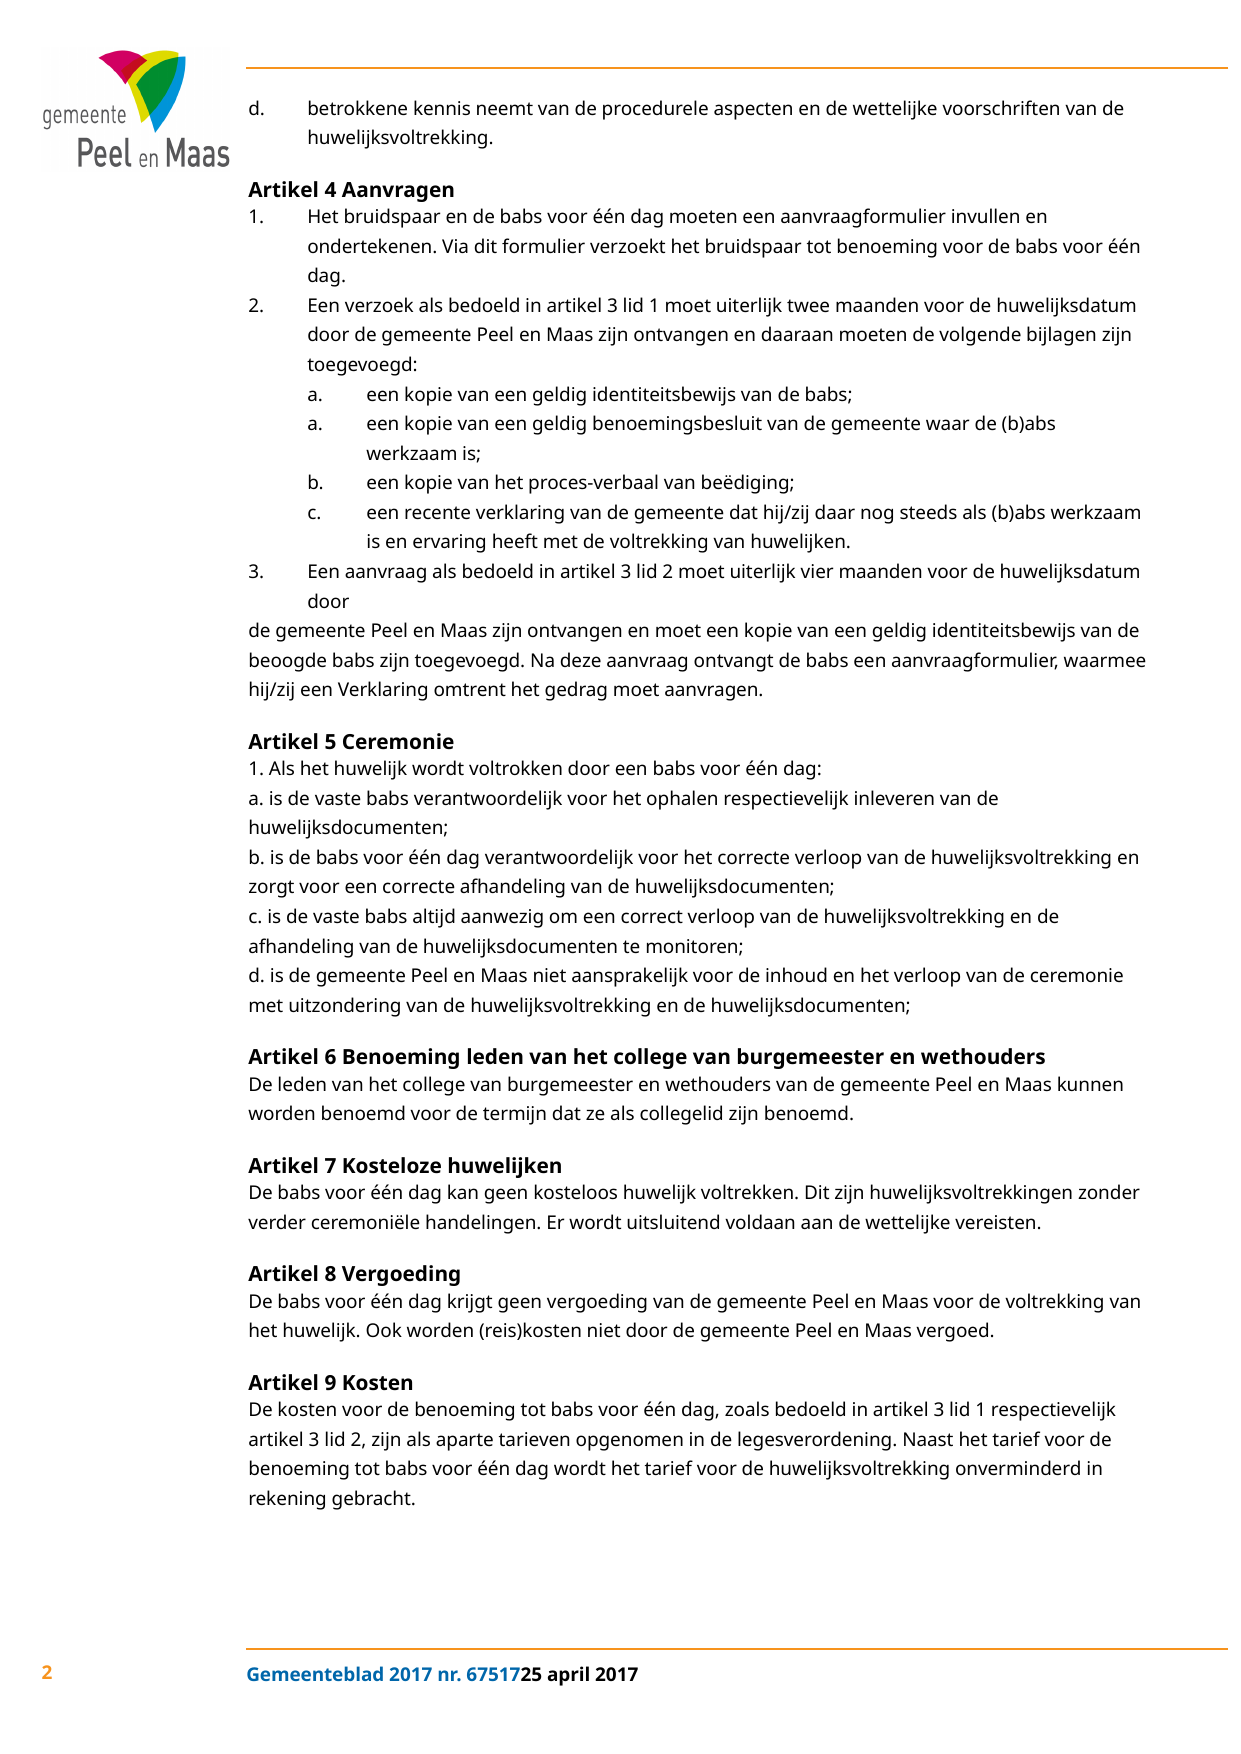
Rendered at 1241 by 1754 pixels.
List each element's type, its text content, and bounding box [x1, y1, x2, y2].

text Artikel 5 Ceremonie [248, 727, 1152, 755]
list een kopie van het proces-verbaal van beëdiging; [307, 469, 1152, 495]
text a. is de vaste babs verantwoordelijk voor het ophalen respectievelijk inleveren van de huwelijksdocumenten; [248, 785, 1152, 840]
text De leden van het college van burgemeester en wethouders van de gemeente Peel en Maas kunnen worden benoemd voor de termijn dat ze als collegelid zijn benoemd. [248, 1071, 1152, 1126]
list Een aanvraag als bedoeld in artikel 3 lid 2 moet uiterlijk vier maanden voor de huwelijksdatum door [248, 558, 1152, 613]
text De babs voor één dag kan geen kosteloos huwelijk voltrekken. Dit zijn huwelijksvoltrekkingen zonder verder ceremoniële handelingen. Er wordt uitsluitend voldaan aan de wettelijke vereisten. [248, 1179, 1152, 1235]
picture [41, 47, 231, 172]
text Artikel 6 Benoeming leden van het college van burgemeester en wethouders [248, 1042, 1152, 1071]
text Artikel 9 Kosten [248, 1368, 1152, 1396]
text De babs voor één dag krijgt geen vergoeding van de gemeente Peel en Maas voor de voltrekking van het huwelijk. Ook worden (reis)kosten niet door de gemeente Peel en Maas vergoed. [248, 1288, 1152, 1343]
list betrokkene kennis neemt van de procedurele aspecten en de wettelijke voorschriften van de huwelijksvoltrekking. [248, 95, 1152, 150]
text Artikel 7 Kosteloze huwelijken [248, 1151, 1152, 1179]
list een kopie van een geldig identiteitsbewijs van de babs; [307, 381, 1152, 406]
list een recente verklaring van de gemeente dat hij/zij daar nog steeds als (b)abs werkzaam is en ervaring heeft met de voltrekking van huwelijken. [307, 499, 1152, 554]
list een kopie van een geldig benoemingsbesluit van de gemeente waar de (b)abs werkzaam is; [307, 410, 1152, 466]
text de gemeente Peel en Maas zijn ontvangen en moet een kopie van een geldig identiteitsbewijs van de beoogde babs zijn toegevoegd. Na deze aanvraag ontvangt de babs een aanvraagformulier, waarmee hij/zij een Verklaring omtrent het gedrag moet aanvragen. [248, 617, 1152, 702]
text 1. Als het huwelijk wordt voltrokken door een babs voor één dag: [248, 755, 1152, 781]
list Het bruidspaar en de babs voor één dag moeten een aanvraagformulier invullen en ondertekenen. Via dit formulier verzoekt het bruidspaar tot benoeming voor de babs voor één dag. [248, 203, 1152, 288]
text c. is de vaste babs altijd aanwezig om een correct verloop van de huwelijksvoltrekking en de afhandeling van de huwelijksdocumenten te monitoren; [248, 903, 1152, 959]
text d. is de gemeente Peel en Maas niet aansprakelijk voor de inhoud en het verloop van de ceremonie met uitzondering van de huwelijksvoltrekking en de huwelijksdocumenten; [248, 962, 1152, 1018]
text De kosten voor de benoeming tot babs voor één dag, zoals bedoeld in artikel 3 lid 1 respectievelijk artikel 3 lid 2, zijn als aparte tarieven opgenomen in de legesverordening. Naast het tarief voor de benoeming tot babs voor één dag wordt het tarief voor de huwelijksvoltrekking onverminderd in rekening gebracht. [248, 1396, 1152, 1511]
text Artikel 4 Aanvragen [248, 175, 1152, 203]
text Artikel 8 Vergoeding [248, 1259, 1152, 1288]
text b. is de babs voor één dag verantwoordelijk voor het correcte verloop van de huwelijksvoltrekking en zorgt voor een correcte afhandeling van de huwelijksdocumenten; [248, 844, 1152, 899]
list Een verzoek als bedoeld in artikel 3 lid 1 moet uiterlijk twee maanden voor de huwelijksdatum door de gemeente Peel en Maas zijn ontvangen en daaraan moeten de volgende bijlagen zijn toegevoegd: [248, 292, 1152, 377]
